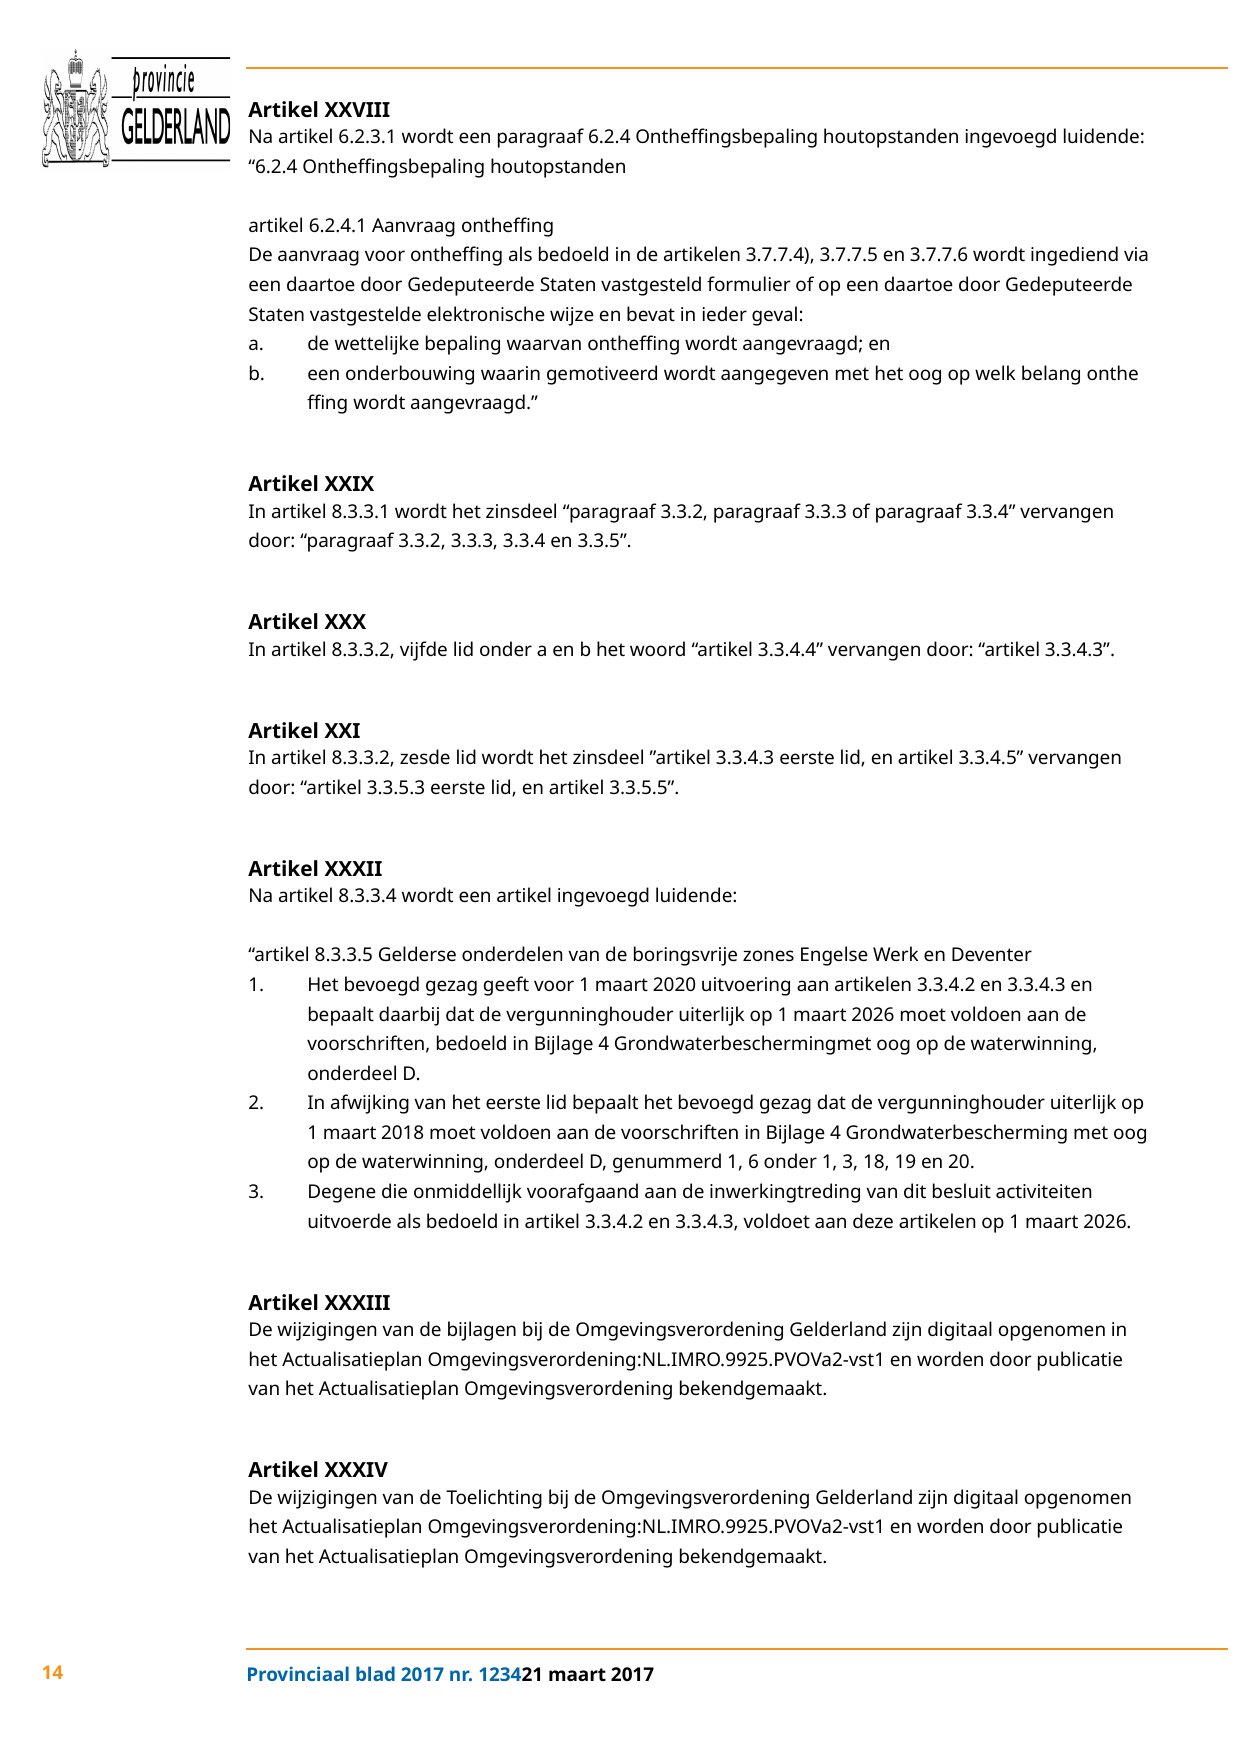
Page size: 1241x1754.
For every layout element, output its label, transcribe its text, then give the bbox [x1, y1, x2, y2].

list een onderbouwing waarin gemotiveerd wordt aangegeven met het oog op welk belang ontheffing wordt aangevraagd.” [248, 360, 1152, 415]
text De wijzigingen van de bijlagen bij de Omgevingsverordening Gelderland zijn digitaal opgenomen in het Actualisatieplan Omgevingsverordening:NL.IMRO.9925.PVOVa2-vst1 en worden door publicatie van het Actualisatieplan Omgevingsverordening bekendgemaakt. [248, 1316, 1152, 1401]
text De wijzigingen van de Toelichting bij de Omgevingsverordening Gelderland zijn digitaal opgenomen het Actualisatieplan Omgevingsverordening:NL.IMRO.9925.PVOVa2-vst1 en worden door publicatie van het Actualisatieplan Omgevingsverordening bekendgemaakt. [248, 1484, 1152, 1569]
text In artikel 8.3.3.2, vijfde lid onder a en b het woord “artikel 3.3.4.4” vervangen door: “artikel 3.3.4.3”. [248, 636, 1152, 662]
text “artikel 8.3.3.5 Gelderse onderdelen van de boringsvrije zones Engelse Werk en Deventer [248, 942, 1152, 967]
list In afwijking van het eerste lid bepaalt het bevoegd gezag dat de vergunninghouder uiterlijk op 1 maart 2018 moet voldoen aan de voorschriften in Bijlage 4 Grondwaterbescherming met oog op de waterwinning, onderdeel D, genummerd 1, 6 onder 1, 3, 18, 19 en 20. [248, 1089, 1152, 1174]
text In artikel 8.3.3.1 wordt het zinsdeel “paragraaf 3.3.2, paragraaf 3.3.3 of paragraaf 3.3.4” vervangen door: “paragraaf 3.3.2, 3.3.3, 3.3.4 en 3.3.5”. [248, 498, 1152, 553]
text Artikel XXVIII [248, 95, 1152, 123]
list Het bevoegd gezag geeft voor 1 maart 2020 uitvoering aan artikelen 3.3.4.2 en 3.3.4.3 en bepaalt daarbij dat de vergunninghouder uiterlijk op 1 maart 2026 moet voldoen aan de voorschriften, bedoeld in Bijlage 4 Grondwaterbeschermingmet oog op de waterwinning, onderdeel D. [248, 971, 1152, 1086]
text Na artikel 8.3.3.4 wordt een artikel ingevoegd luidende: [248, 882, 1152, 908]
text Artikel XXXIV [248, 1455, 1152, 1484]
text Artikel XXI [248, 716, 1152, 744]
text Artikel XXX [248, 607, 1152, 636]
text “6.2.4 Ontheffingsbepaling houtopstanden [248, 153, 1152, 178]
list Degene die onmiddellijk voorafgaand aan de inwerkingtreding van dit besluit activiteiten uitvoerde als bedoeld in artikel 3.3.4.2 en 3.3.4.3, voldoet aan deze artikelen op 1 maart 2026. [248, 1178, 1152, 1233]
picture [41, 47, 231, 172]
text artikel 6.2.4.1 Aanvraag ontheffing [248, 212, 1152, 238]
text In artikel 8.3.3.2, zesde lid wordt het zinsdeel ”artikel 3.3.4.3 eerste lid, en artikel 3.3.4.5” vervangen door: “artikel 3.3.5.3 eerste lid, en artikel 3.3.5.5”. [248, 744, 1152, 800]
text Artikel XXIX [248, 469, 1152, 498]
list de wettelijke bepaling waarvan ontheffing wordt aangevraagd; en [248, 330, 1152, 356]
text Na artikel 6.2.3.1 wordt een paragraaf 6.2.4 Ontheffingsbepaling houtopstanden ingevoegd luidende: [248, 123, 1152, 149]
text Artikel XXXIII [248, 1288, 1152, 1316]
text De aanvraag voor ontheffing als bedoeld in de artikelen 3.7.7.4), 3.7.7.5 en 3.7.7.6 wordt ingediend via een daartoe door Gedeputeerde Staten vastgesteld formulier of op een daartoe door Gedeputeerde Staten vastgestelde elektronische wijze en bevat in ieder geval: [248, 242, 1152, 326]
text Artikel XXXII [248, 854, 1152, 882]
